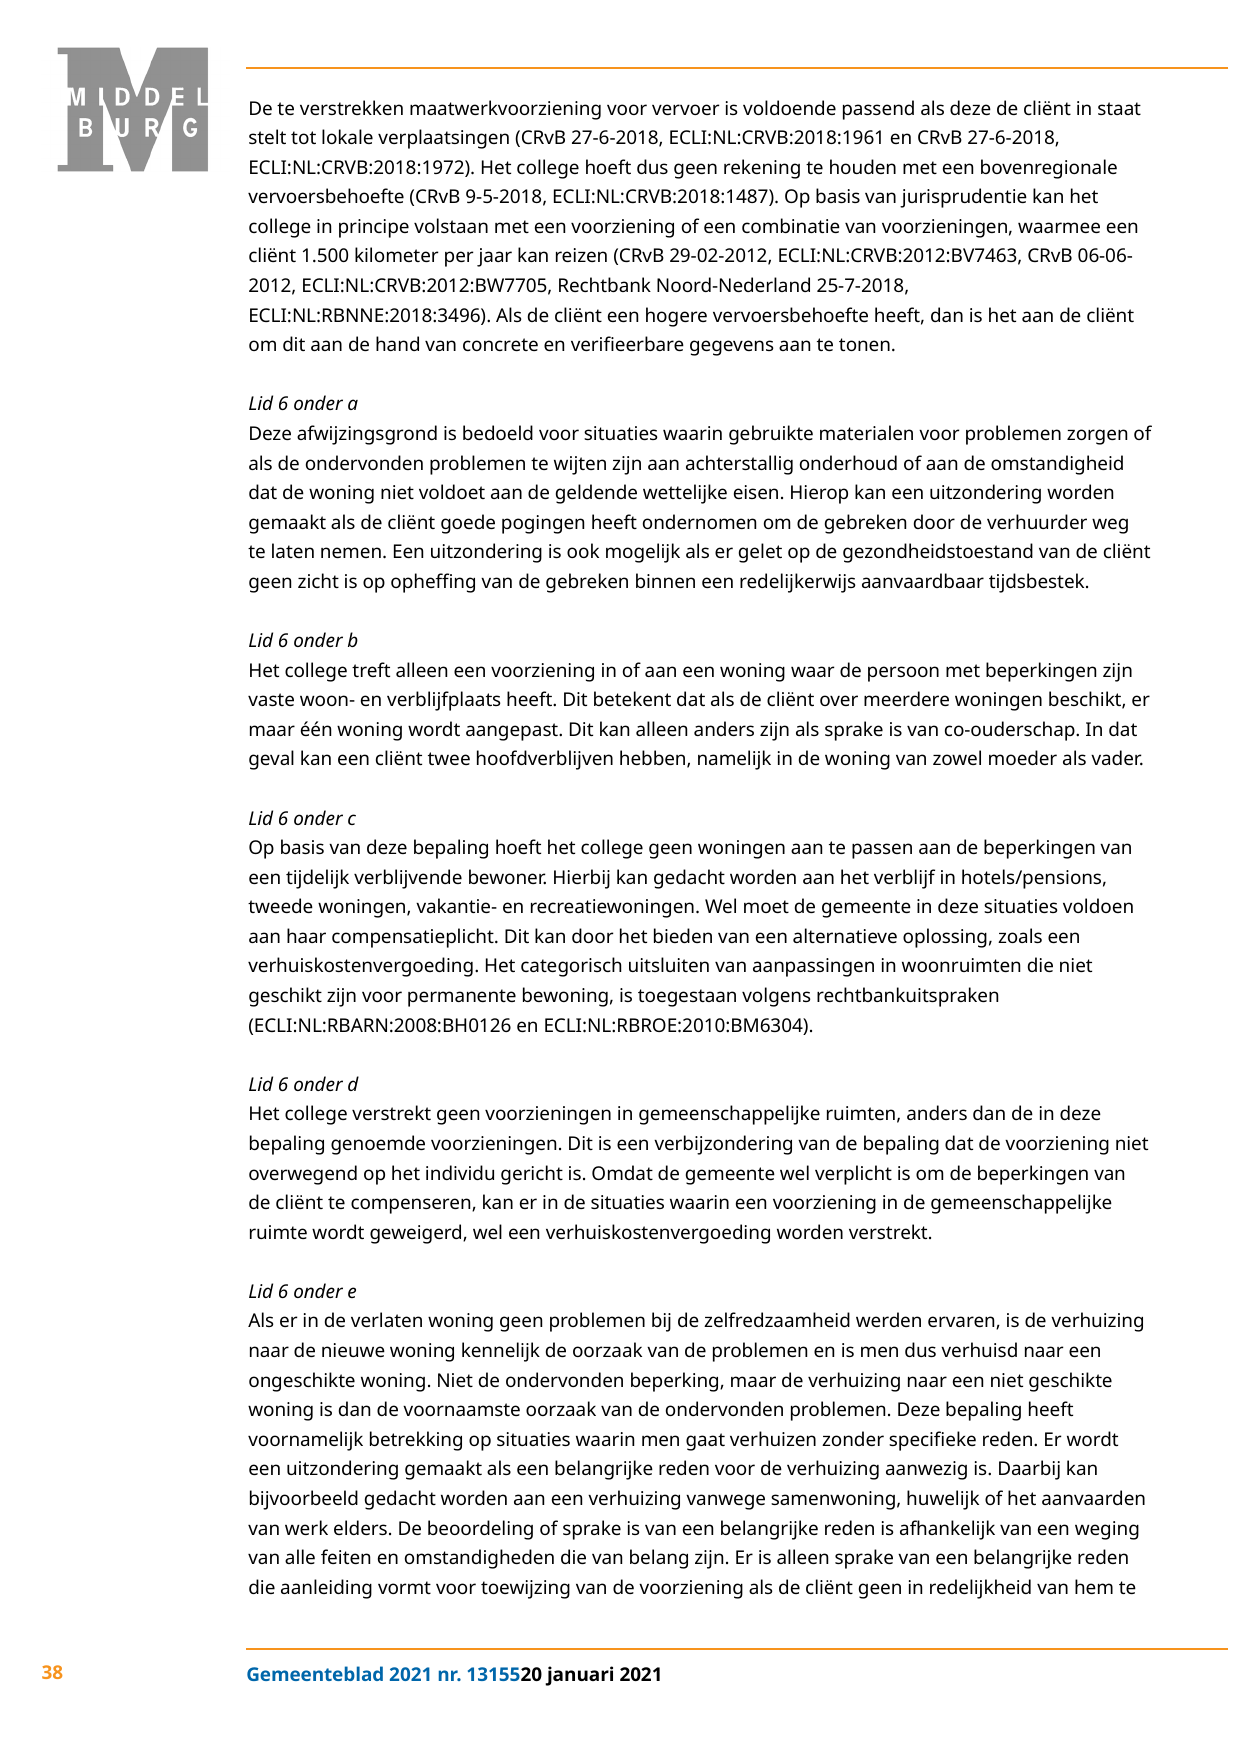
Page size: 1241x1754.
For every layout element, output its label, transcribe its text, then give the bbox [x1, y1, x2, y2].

text Lid 6 onder d [248, 1071, 1152, 1097]
text Het college treft alleen een voorziening in of aan een woning waar de persoon met beperkingen zijn vaste woon- en verblijfplaats heeft. Dit betekent dat als de cliënt over meerdere woningen beschikt, er maar één woning wordt aangepast. Dit kan alleen anders zijn als sprake is van co-ouderschap. In dat geval kan een cliënt twee hoofdverblijven hebben, namelijk in de woning van zowel moeder als vader. [248, 657, 1152, 771]
text Deze afwijzingsgrond is bedoeld voor situaties waarin gebruikte materialen voor problemen zorgen of als de ondervonden problemen te wijten zijn aan achterstallig onderhoud of aan de omstandigheid dat de woning niet voldoet aan de geldende wettelijke eisen. Hierop kan een uitzondering worden gemaakt als de cliënt goede pogingen heeft ondernomen om de gebreken door de verhuurder weg te laten nemen. Een uitzondering is ook mogelijk als er gelet op de gezondheidstoestand van de cliënt geen zicht is op opheffing van de gebreken binnen een redelijkerwijs aanvaardbaar tijdsbestek. [248, 420, 1152, 594]
text Als er in de verlaten woning geen problemen bij de zelfredzaamheid werden ervaren, is de verhuizing naar de nieuwe woning kennelijk de oorzaak van de problemen en is men dus verhuisd naar een ongeschikte woning. Niet de ondervonden beperking, maar de verhuizing naar een niet geschikte woning is dan de voornaamste oorzaak van de ondervonden problemen. Deze bepaling heeft voornamelijk betrekking op situaties waarin men gaat verhuizen zonder specifieke reden. Er wordt een uitzondering gemaakt als een belangrijke reden voor de verhuizing aanwezig is. Daarbij kan bijvoorbeeld gedacht worden aan een verhuizing vanwege samenwoning, huwelijk of het aanvaarden van werk elders. De beoordeling of sprake is van een belangrijke reden is afhankelijk van een weging van alle feiten en omstandigheden die van belang zijn. Er is alleen sprake van een belangrijke reden die aanleiding vormt voor toewijzing van de voorziening als de cliënt geen in redelijkheid van hem te [248, 1308, 1152, 1600]
text De te verstrekken maatwerkvoorziening voor vervoer is voldoende passend als deze de cliënt in staat stelt tot lokale verplaatsingen (CRvB 27-6-2018, ECLI:NL:CRVB:2018:1961 en CRvB 27-6-2018, ECLI:NL:CRVB:2018:1972). Het college hoeft dus geen rekening te houden met een bovenregionale vervoersbehoefte (CRvB 9-5-2018, ECLI:NL:CRVB:2018:1487). Op basis van jurisprudentie kan het college in principe volstaan met een voorziening of een combinatie van voorzieningen, waarmee een cliënt 1.500 kilometer per jaar kan reizen (CRvB 29-02-2012, ECLI:NL:CRVB:2012:BV7463, CRvB 06-06-2012, ECLI:NL:CRVB:2012:BW7705, Rechtbank Noord-Nederland 25-7-2018, ECLI:NL:RBNNE:2018:3496). Als de cliënt een hogere vervoersbehoefte heeft, dan is het aan de cliënt om dit aan de hand van concrete en verifieerbare gegevens aan te tonen. [248, 95, 1152, 357]
text Lid 6 onder c [248, 805, 1152, 831]
text Lid 6 onder e [248, 1278, 1152, 1304]
text Lid 6 onder a [248, 391, 1152, 416]
text Op basis van deze bepaling hoeft het college geen woningen aan te passen aan de beperkingen van een tijdelijk verblijvende bewoner. Hierbij kan gedacht worden aan het verblijf in hotels/pensions, tweede woningen, vakantie‐ en recreatiewoningen. Wel moet de gemeente in deze situaties voldoen aan haar compensatieplicht. Dit kan door het bieden van een alternatieve oplossing, zoals een verhuiskostenvergoeding. Het categorisch uitsluiten van aanpassingen in woonruimten die niet geschikt zijn voor permanente bewoning, is toegestaan volgens rechtbankuitspraken (ECLI:NL:RBARN:2008:BH0126 en ECLI:NL:RBROE:2010:BM6304). [248, 834, 1152, 1038]
text Lid 6 onder b [248, 627, 1152, 653]
picture [41, 47, 231, 172]
text Het college verstrekt geen voorzieningen in gemeenschappelijke ruimten, anders dan de in deze bepaling genoemde voorzieningen. Dit is een verbijzondering van de bepaling dat de voorziening niet overwegend op het individu gericht is. Omdat de gemeente wel verplicht is om de beperkingen van de cliënt te compenseren, kan er in de situaties waarin een voorziening in de gemeenschappelijke ruimte wordt geweigerd, wel een verhuiskostenvergoeding worden verstrekt. [248, 1101, 1152, 1245]
